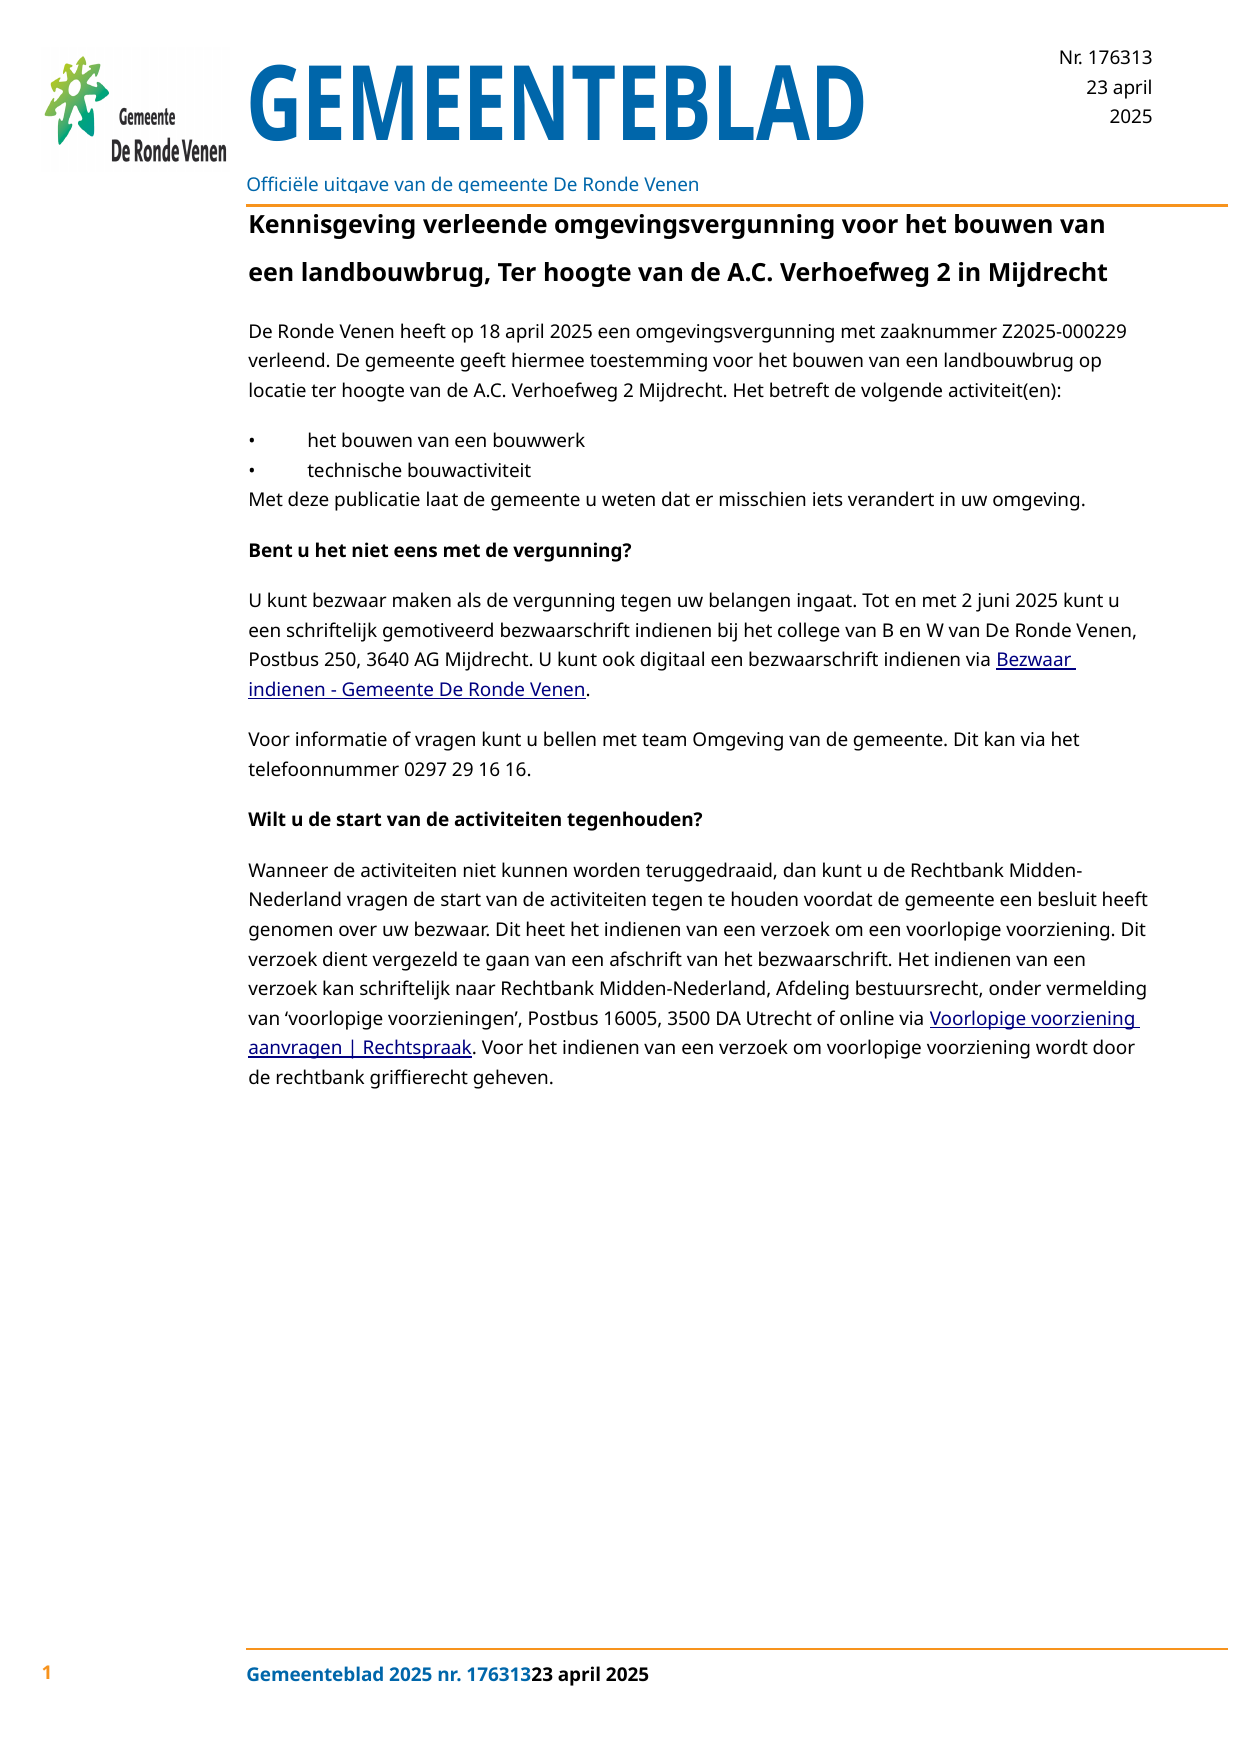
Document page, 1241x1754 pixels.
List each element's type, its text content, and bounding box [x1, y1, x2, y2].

text U kunt bezwaar maken als de vergunning tegen uw belangen ingaat. Tot en met 2 juni 2025 kunt u een schriftelijk gemotiveerd bezwaarschrift indienen bij het college van B en W van De Ronde Venen, Postbus 250, 3640 AG Mijdrecht. U kunt ook digitaal een bezwaarschrift indienen via Bezwaar indienen - Gemeente De Ronde Venen. [248, 587, 1152, 702]
text De Ronde Venen heeft op 18 april 2025 een omgevingsvergunning met zaaknummer Z2025-000229 verleend. De gemeente geeft hiermee toestemming voor het bouwen van een landbouwbrug op locatie ter hoogte van de A.C. Verhoefweg 2 Mijdrecht. Het betreft de volgende activiteit(en): [248, 318, 1152, 403]
text Met deze publicatie laat de gemeente u weten dat er misschien iets verandert in uw omgeving. [248, 487, 1152, 512]
text Kennisgeving verleende omgevingsvergunning voor het bouwen van een landbouwbrug, Ter hoogte van de A.C. Verhoefweg 2 in Mijdrecht [248, 207, 1152, 288]
text Wilt u de start van de activiteiten tegenhouden? [248, 807, 1152, 832]
text Bent u het niet eens met de vergunning? [248, 537, 1152, 563]
text Voor informatie of vragen kunt u bellen met team Omgeving van de gemeente. Dit kan via het telefoonnummer 0297 29 16 16. [248, 727, 1152, 782]
text Wanneer de activiteiten niet kunnen worden teruggedraaid, dan kunt u de Rechtbank Midden-Nederland vragen de start van de activiteiten tegen te houden voordat de gemeente een besluit heeft genomen over uw bezwaar. Dit heet het indienen van een verzoek om een voorlopige voorziening. Dit verzoek dient vergezeld te gaan van een afschrift van het bezwaarschrift. Het indienen van een verzoek kan schriftelijk naar Rechtbank Midden-Nederland, Afdeling bestuursrecht, onder vermelding van ‘voorlopige voorzieningen’, Postbus 16005, 3500 DA Utrecht of online via Voorlopige voorziening aanvragen | Rechtspraak. Voor het indienen van een verzoek om voorlopige voorziening wordt door de rechtbank griffierecht geheven. [248, 857, 1152, 1090]
list het bouwen van een bouwwerk [248, 427, 1152, 453]
picture [41, 47, 231, 172]
list technische bouwactiviteit [248, 457, 1152, 483]
